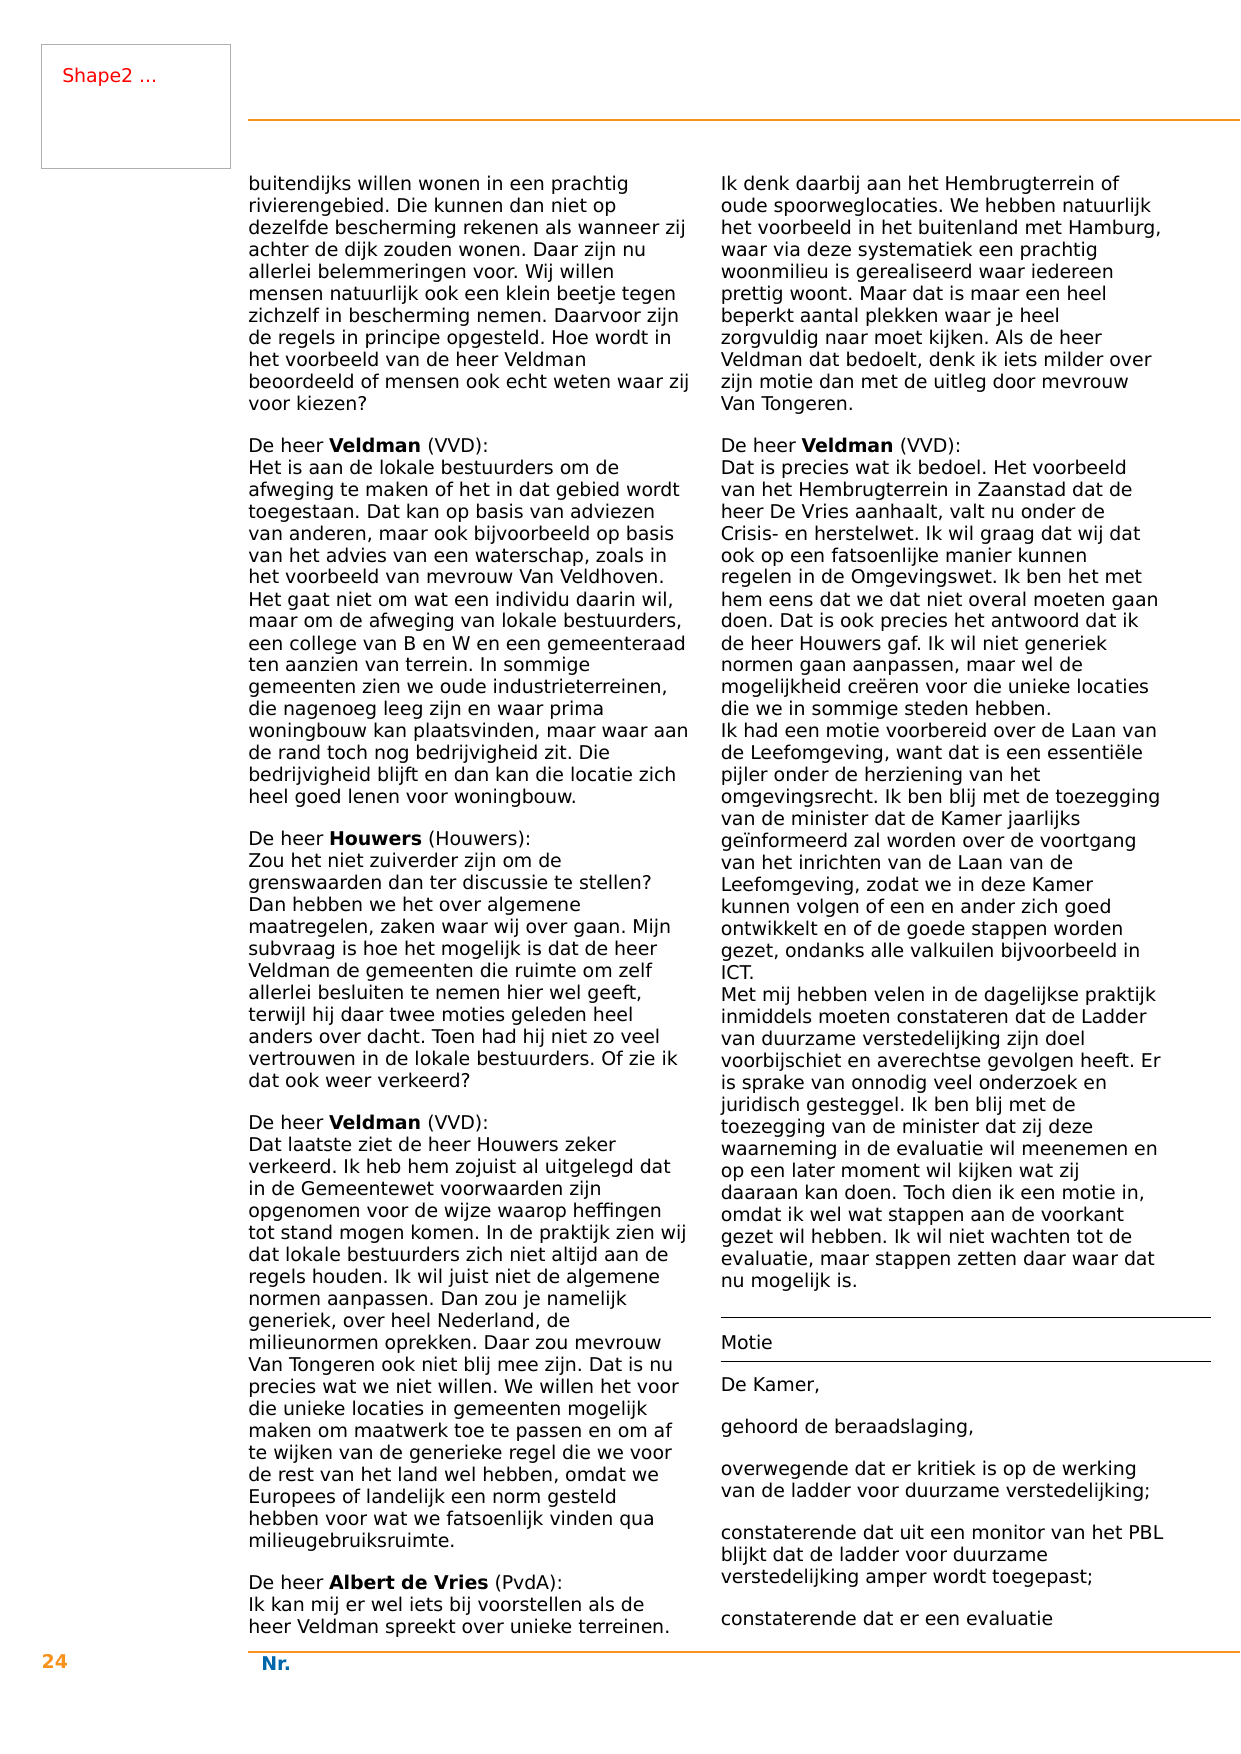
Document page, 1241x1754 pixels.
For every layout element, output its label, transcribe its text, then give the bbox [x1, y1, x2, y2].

text overwegende dat er kritiek is op de werking van de ladder voor duurzame verstedelijking; [721, 1458, 1163, 1502]
text Ik denk daarbij aan het Hembrugterrein of oude spoorweglocaties. We hebben natuurlijk het voorbeeld in het buitenland met Hamburg, waar via deze systematiek een prachtig woonmilieu is gerealiseerd waar iedereen prettig woont. Maar dat is maar een heel beperkt aantal plekken waar je heel zorgvuldig naar moet kijken. Als de heer Veldman dat bedoelt, denk ik iets milder over zijn motie dan met de uitleg door mevrouw Van Tongeren. [721, 173, 1163, 414]
text Zou het niet zuiverder zijn om de grenswaarden dan ter discussie te stellen? Dan hebben we het over algemene maatregelen, zaken waar wij over gaan. Mijn subvraag is hoe het mogelijk is dat de heer Veldman de gemeenten die ruimte om zelf allerlei besluiten te nemen hier wel geeft, terwijl hij daar twee moties geleden heel anders over dacht. Toen had hij niet zo veel vertrouwen in de lokale bestuurders. Of zie ik dat ook weer verkeerd? [248, 850, 691, 1092]
text De heer Houwers (Houwers): [248, 828, 691, 850]
text De heer Veldman (VVD): [248, 434, 691, 457]
text gehoord de beraadslaging, [721, 1416, 1163, 1438]
text Motie [721, 1332, 1163, 1354]
text De Kamer, [721, 1374, 1163, 1396]
text Dat is precies wat ik bedoel. Het voorbeeld van het Hembrugterrein in Zaanstad dat de heer De Vries aanhaalt, valt nu onder de Crisis- en herstelwet. Ik wil graag dat wij dat ook op een fatsoenlijke manier kunnen regelen in de Omgevingswet. Ik ben het met hem eens dat we dat niet overal moeten gaan doen. Dat is ook precies het antwoord dat ik de heer Houwers gaf. Ik wil niet generiek normen gaan aanpassen, maar wel de mogelijkheid creëren voor die unieke locaties die we in sommige steden hebben. [721, 457, 1163, 720]
text constaterende dat uit een monitor van het PBL blijkt dat de ladder voor duurzame verstedelijking amper wordt toegepast; [721, 1522, 1163, 1587]
text De heer Veldman (VVD): [721, 434, 1163, 457]
text De heer Veldman (VVD): [248, 1112, 691, 1134]
text De heer Albert de Vries (PvdA): [248, 1572, 691, 1593]
text constaterende dat er een evaluatie [721, 1607, 1163, 1629]
text buitendijks willen wonen in een prachtig rivierengebied. Die kunnen dan niet op dezelfde bescherming rekenen als wanneer zij achter de dijk zouden wonen. Daar zijn nu allerlei belemmeringen voor. Wij willen mensen natuurlijk ook een klein beetje tegen zichzelf in bescherming nemen. Daarvoor zijn de regels in principe opgesteld. Hoe wordt in het voorbeeld van de heer Veldman beoordeeld of mensen ook echt weten waar zij voor kiezen? [248, 173, 691, 414]
text Ik had een motie voorbereid over de Laan van de Leefomgeving, want dat is een essentiële pijler onder de herziening van het omgevingsrecht. Ik ben blij met de toezegging van de minister dat de Kamer jaarlijks geïnformeerd zal worden over de voortgang van het inrichten van de Laan van de Leefomgeving, zodat we in deze Kamer kunnen volgen of een en ander zich goed ontwikkelt en of de goede stappen worden gezet, ondanks alle valkuilen bijvoorbeeld in ICT. [721, 720, 1163, 984]
text Dat laatste ziet de heer Houwers zeker verkeerd. Ik heb hem zojuist al uitgelegd dat in de Gemeentewet voorwaarden zijn opgenomen voor de wijze waarop heffingen tot stand mogen komen. In de praktijk zien wij dat lokale bestuurders zich niet altijd aan de regels houden. Ik wil juist niet de algemene normen aanpassen. Dan zou je namelijk generiek, over heel Nederland, de milieunormen oprekken. Daar zou mevrouw Van Tongeren ook niet blij mee zijn. Dat is nu precies wat we niet willen. We willen het voor die unieke locaties in gemeenten mogelijk maken om maatwerk toe te passen en om af te wijken van de generieke regel die we voor de rest van het land wel hebben, omdat we Europees of landelijk een norm gesteld hebben voor wat we fatsoenlijk vinden qua milieugebruiksruimte. [248, 1134, 691, 1552]
text Met mij hebben velen in de dagelijkse praktijk inmiddels moeten constateren dat de Ladder van duurzame verstedelijking zijn doel voorbijschiet en averechtse gevolgen heeft. Er is sprake van onnodig veel onderzoek en juridisch gesteggel. Ik ben blij met de toezegging van de minister dat zij deze waarneming in de evaluatie wil meenemen en op een later moment wil kijken wat zij daaraan kan doen. Toch dien ik een motie in, omdat ik wel wat stappen aan de voorkant gezet wil hebben. Ik wil niet wachten tot de evaluatie, maar stappen zetten daar waar dat nu mogelijk is. [721, 984, 1163, 1292]
text Ik kan mij er wel iets bij voorstellen als de heer Veldman spreekt over unieke terreinen. [248, 1593, 691, 1637]
text Het is aan de lokale bestuurders om de afweging te maken of het in dat gebied wordt toegestaan. Dat kan op basis van adviezen van anderen, maar ook bijvoorbeeld op basis van het advies van een waterschap, zoals in het voorbeeld van mevrouw Van Veldhoven. Het gaat niet om wat een individu daarin wil, maar om de afweging van lokale bestuurders, een college van B en W en een gemeenteraad ten aanzien van terrein. In sommige gemeenten zien we oude industrieterreinen, die nagenoeg leeg zijn en waar prima woningbouw kan plaatsvinden, maar waar aan de rand toch nog bedrijvigheid zit. Die bedrijvigheid blijft en dan kan die locatie zich heel goed lenen voor woningbouw. [248, 457, 691, 808]
